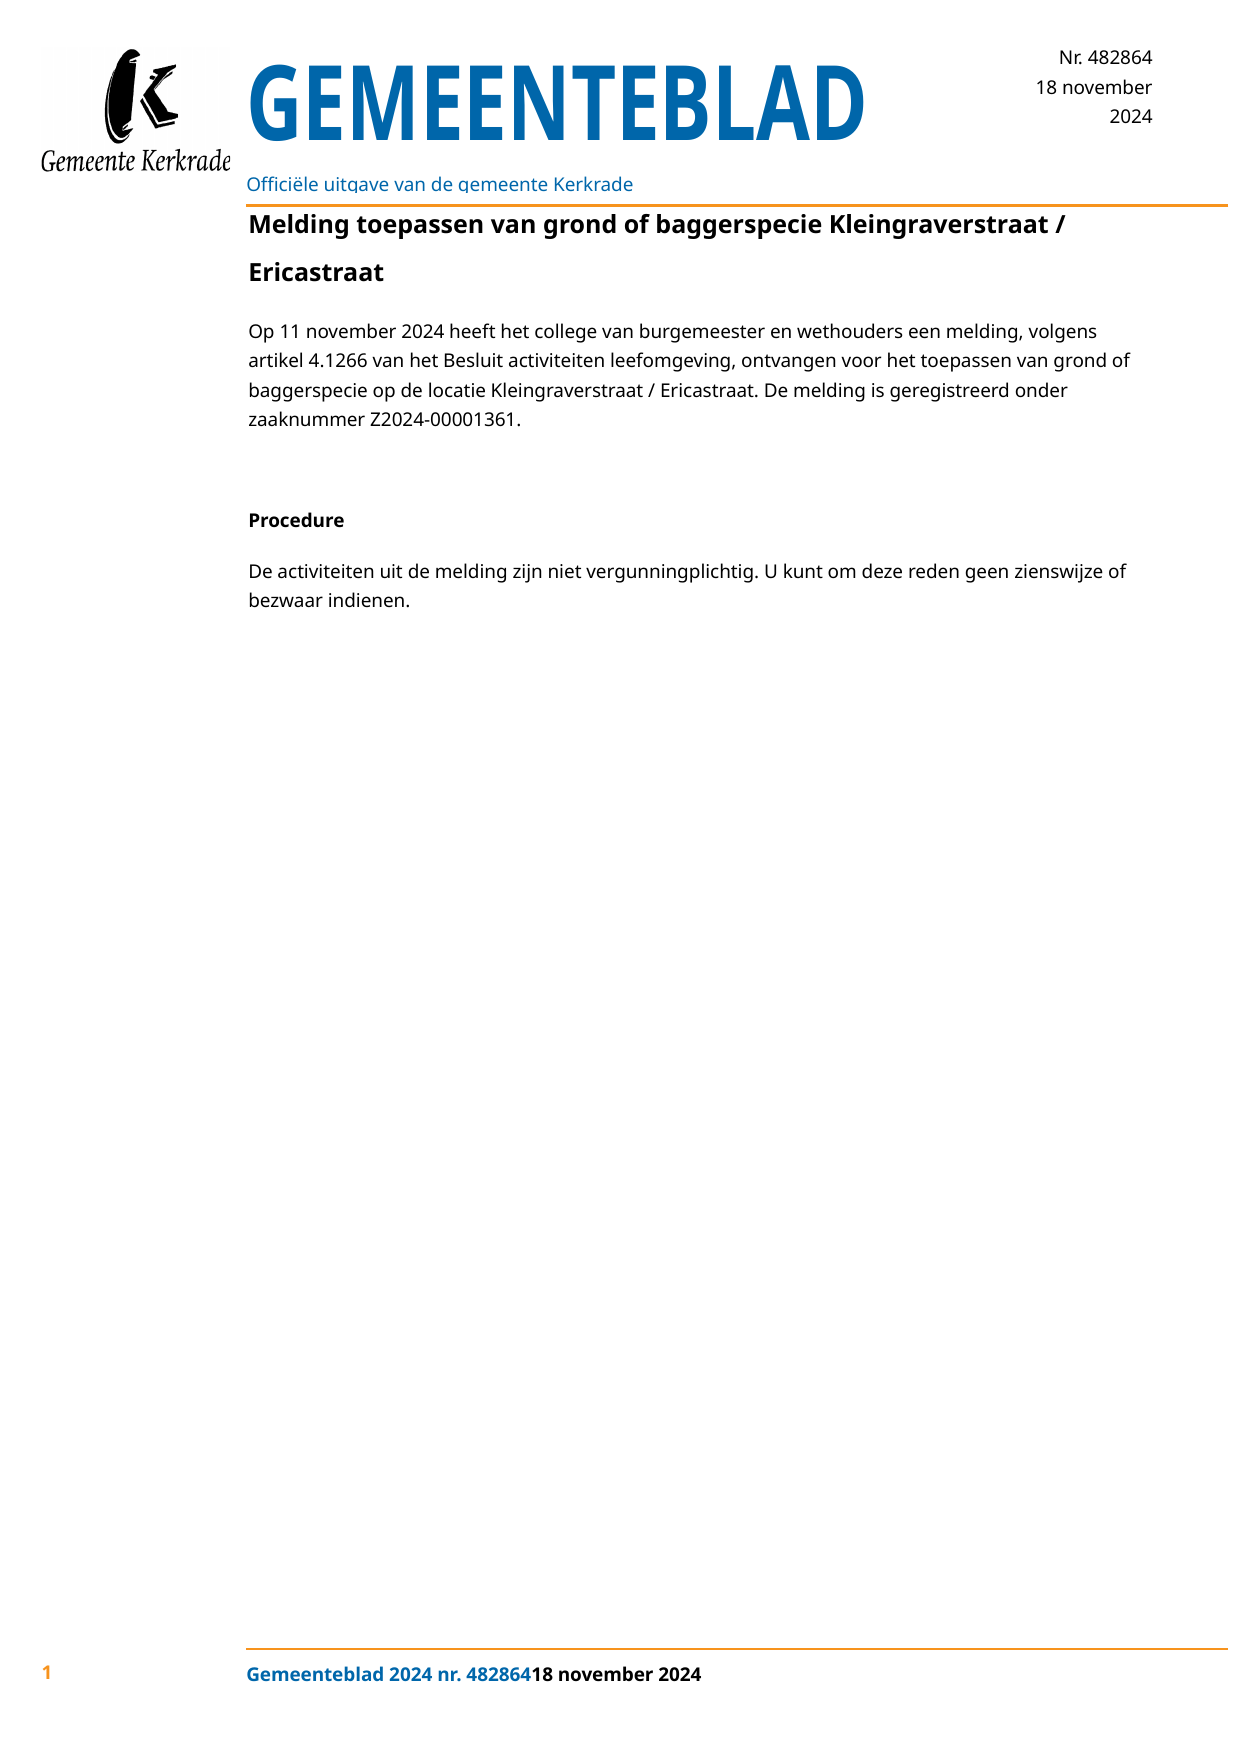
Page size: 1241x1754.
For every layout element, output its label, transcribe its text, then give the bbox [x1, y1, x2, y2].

text Melding toepassen van grond of baggerspecie Kleingraverstraat / Ericastraat [248, 207, 1152, 288]
text Procedure [248, 507, 1152, 533]
text De activiteiten uit de melding zijn niet vergunningplichtig. U kunt om deze reden geen zienswijze of bezwaar indienen. [248, 558, 1152, 613]
picture [41, 47, 231, 172]
text Op 11 november 2024 heeft het college van burgemeester en wethouders een melding, volgens artikel 4.1266 van het Besluit activiteiten leefomgeving, ontvangen voor het toepassen van grond of baggerspecie op de locatie Kleingraverstraat / Ericastraat. De melding is geregistreerd onder zaaknummer Z2024-00001361. [248, 318, 1152, 432]
